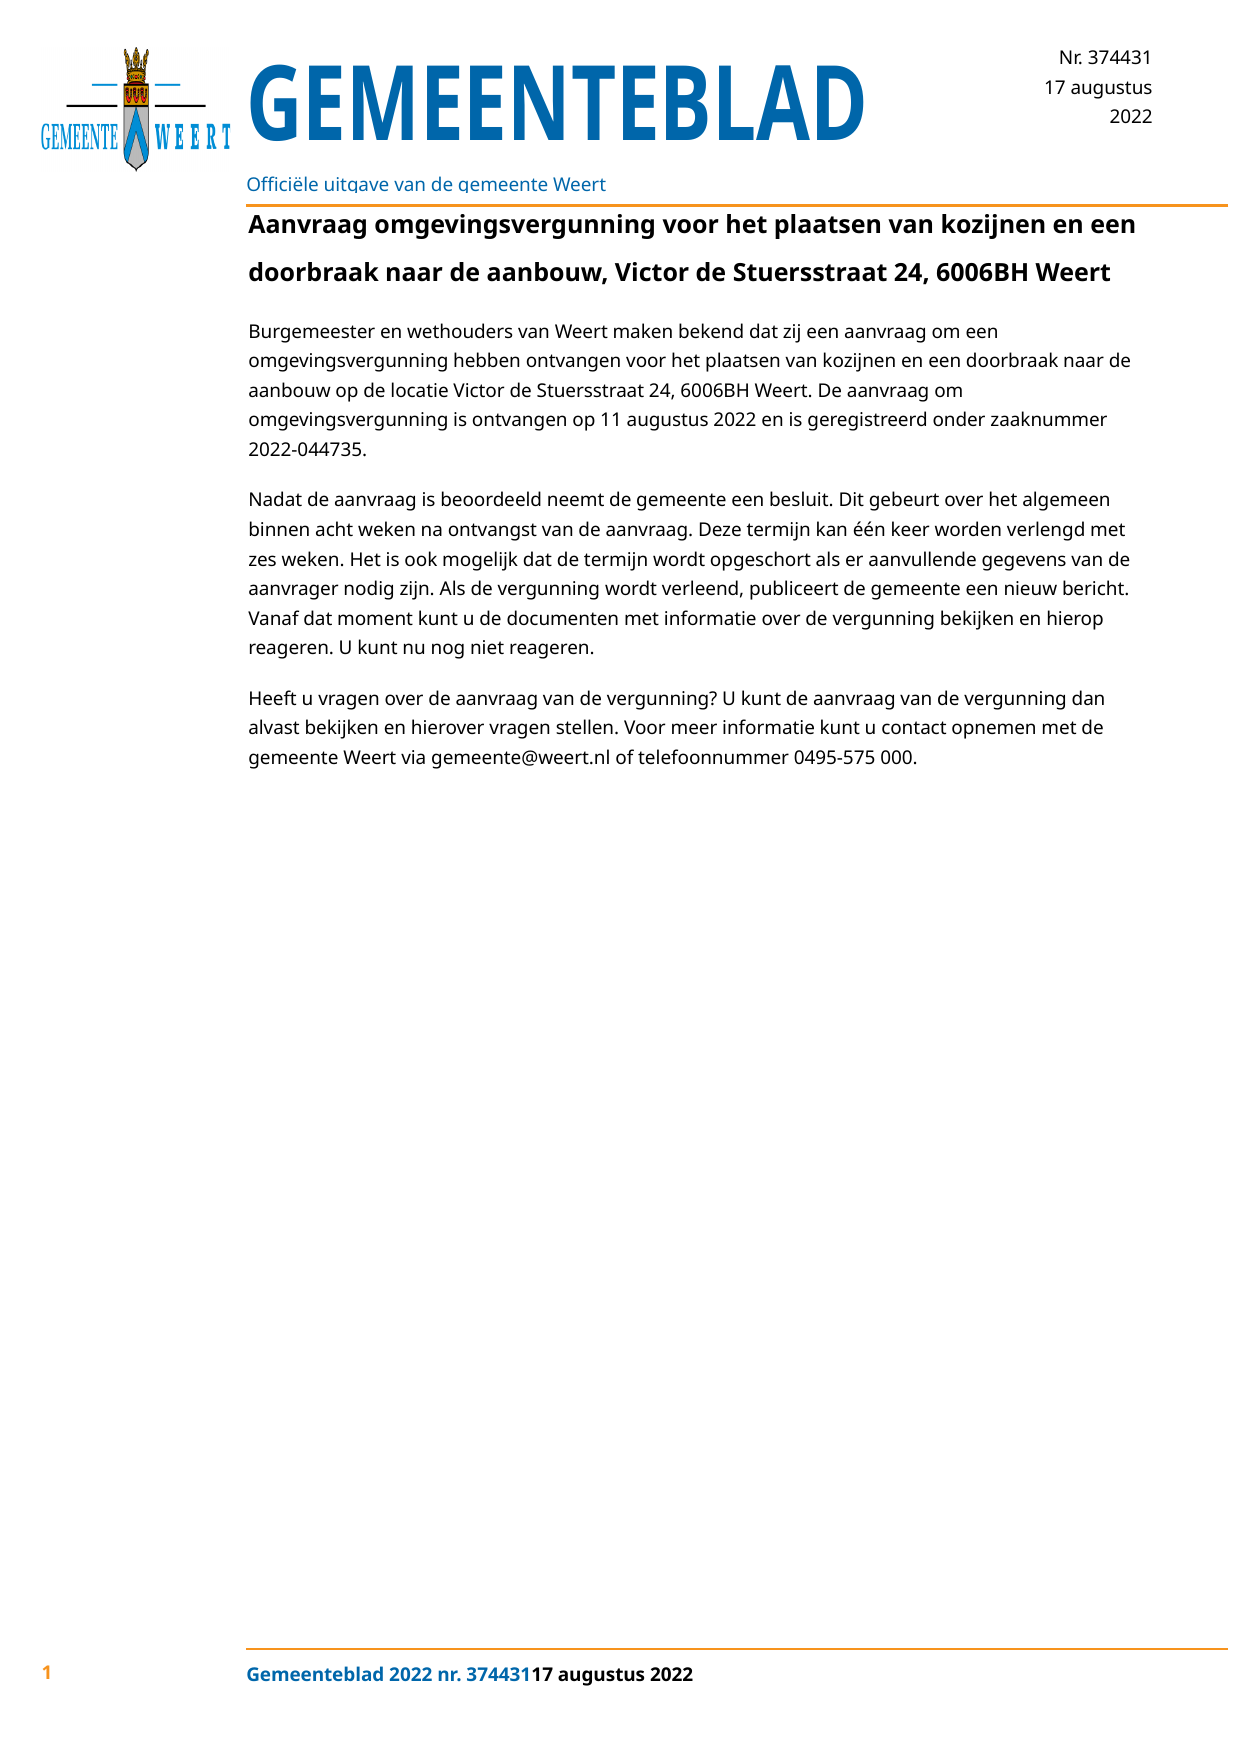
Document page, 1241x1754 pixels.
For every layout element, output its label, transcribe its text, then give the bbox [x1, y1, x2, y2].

text Nadat de aanvraag is beoordeeld neemt de gemeente een besluit. Dit gebeurt over het algemeen binnen acht weken na ontvangst van de aanvraag. Deze termijn kan één keer worden verlengd met zes weken. Het is ook mogelijk dat de termijn wordt opgeschort als er aanvullende gegevens van de aanvrager nodig zijn. Als de vergunning wordt verleend, publiceert de gemeente een nieuw bericht. Vanaf dat moment kunt u de documenten met informatie over de vergunning bekijken en hierop reageren. U kunt nu nog niet reageren. [248, 487, 1152, 660]
text Heeft u vragen over de aanvraag van de vergunning? U kunt de aanvraag van de vergunning dan alvast bekijken en hierover vragen stellen. Voor meer informatie kunt u contact opnemen met de gemeente Weert via gemeente@weert.nl of telefoonnummer 0495-575 000. [248, 685, 1152, 770]
text Burgemeester en wethouders van Weert maken bekend dat zij een aanvraag om een omgevingsvergunning hebben ontvangen voor het plaatsen van kozijnen en een doorbraak naar de aanbouw op de locatie Victor de Stuersstraat 24, 6006BH Weert. De aanvraag om omgevingsvergunning is ontvangen op 11 augustus 2022 en is geregistreerd onder zaaknummer 2022-044735. [248, 318, 1152, 462]
text Aanvraag omgevingsvergunning voor het plaatsen van kozijnen en een doorbraak naar de aanbouw, Victor de Stuersstraat 24, 6006BH Weert [248, 207, 1152, 288]
picture [41, 47, 231, 172]
